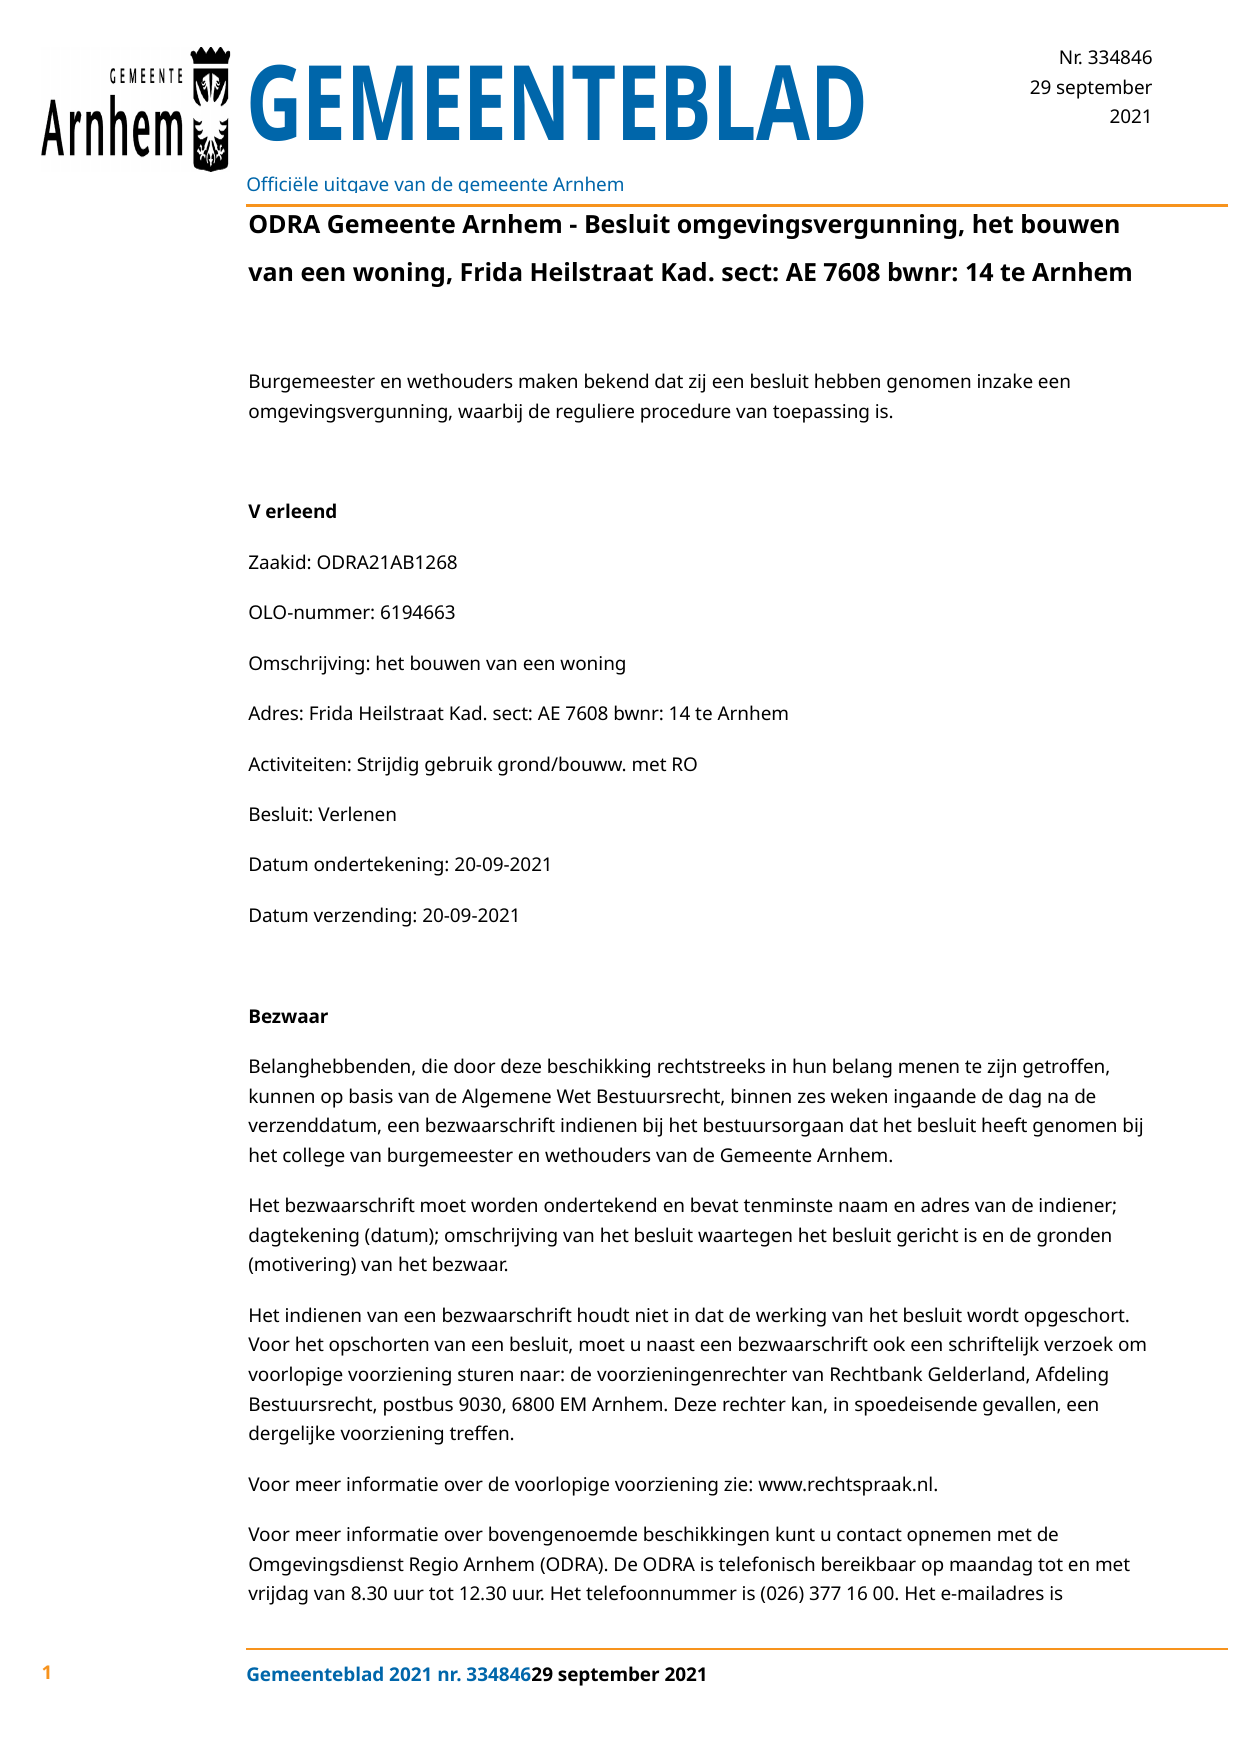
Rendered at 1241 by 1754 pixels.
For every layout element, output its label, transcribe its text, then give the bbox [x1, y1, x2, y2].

text OLO-nummer: 6194663 [248, 599, 1152, 625]
text Voor meer informatie over bovengenoemde beschikkingen kunt u contact opnemen met de Omgevingsdienst Regio Arnhem (ODRA). De ODRA is telefonisch bereikbaar op maandag tot en met vrijdag van 8.30 uur tot 12.30 uur. Het telefoonnummer is (026) 377 16 00. Het e-mailadres is [248, 1521, 1152, 1606]
text Activiteiten: Strijdig gebruik grond/bouww. met RO [248, 751, 1152, 777]
text Omschrijving: het bouwen van een woning [248, 650, 1152, 676]
text Besluit: Verlenen [248, 801, 1152, 827]
text Belanghebbenden, die door deze beschikking rechtstreeks in hun belang menen te zijn getroffen, kunnen op basis van de Algemene Wet Bestuursrecht, binnen zes weken ingaande de dag na de verzenddatum, een bezwaarschrift indienen bij het bestuursorgaan dat het besluit heeft genomen bij het college van burgemeester en wethouders van de Gemeente Arnhem. [248, 1053, 1152, 1168]
text Datum ondertekening: 20-09-2021 [248, 852, 1152, 877]
text Voor meer informatie over de voorlopige voorziening zie: www.rechtspraak.nl. [248, 1471, 1152, 1497]
text Bezwaar [248, 1003, 1152, 1029]
text Zaakid: ODRA21AB1268 [248, 549, 1152, 575]
text Datum verzending: 20-09-2021 [248, 902, 1152, 928]
picture [41, 47, 231, 172]
text Het indienen van een bezwaarschrift houdt niet in dat de werking van het besluit wordt opgeschort. Voor het opschorten van een besluit, moet u naast een bezwaarschrift ook een schriftelijk verzoek om voorlopige voorziening sturen naar: de voorzieningenrechter van Rechtbank Gelderland, Afdeling Bestuursrecht, postbus 9030, 6800 EM Arnhem. Deze rechter kan, in spoedeisende gevallen, een dergelijke voorziening treffen. [248, 1302, 1152, 1446]
text ODRA Gemeente Arnhem - Besluit omgevingsvergunning, het bouwen van een woning, Frida Heilstraat Kad. sect: AE 7608 bwnr: 14 te Arnhem [248, 207, 1152, 288]
text Adres: Frida Heilstraat Kad. sect: AE 7608 bwnr: 14 te Arnhem [248, 700, 1152, 726]
text V erleend [248, 499, 1152, 524]
text Burgemeester en wethouders maken bekend dat zij een besluit hebben genomen inzake een omgevingsvergunning, waarbij de reguliere procedure van toepassing is. [248, 368, 1152, 424]
text Het bezwaarschrift moet worden ondertekend en bevat tenminste naam en adres van de indiener; dagtekening (datum); omschrijving van het besluit waartegen het besluit gericht is en de gronden (motivering) van het bezwaar. [248, 1192, 1152, 1277]
